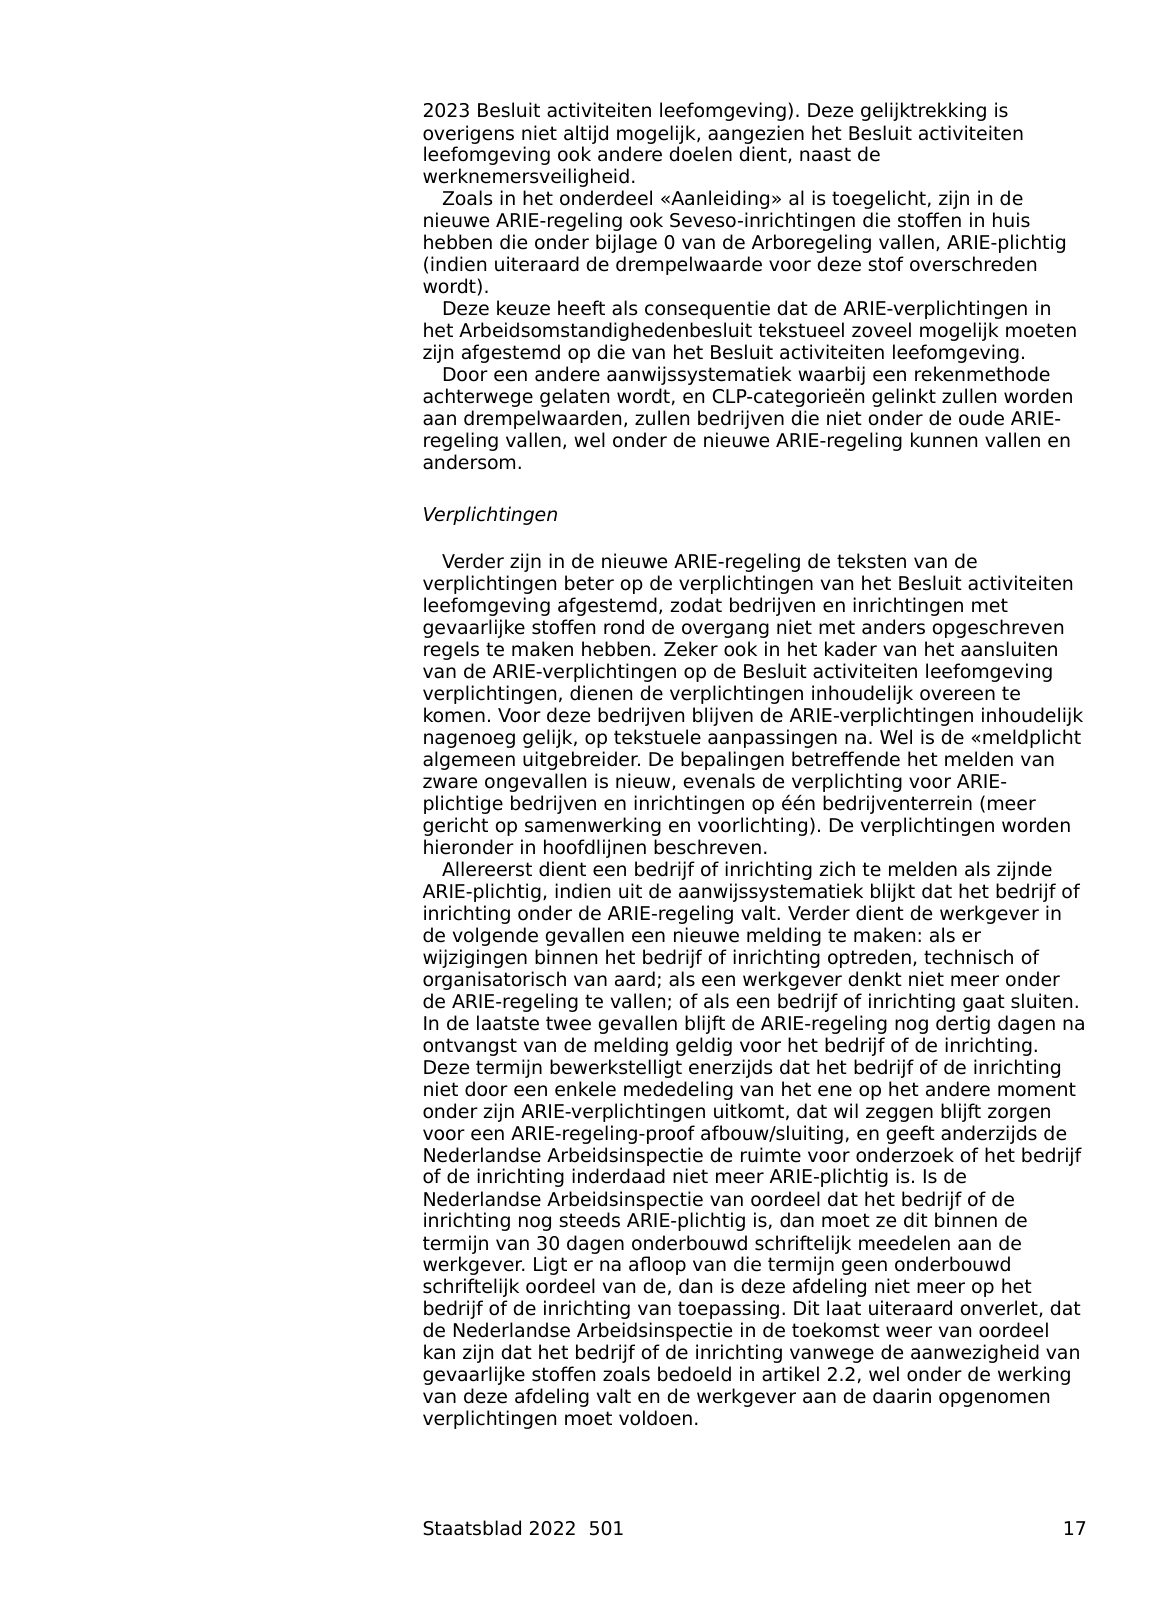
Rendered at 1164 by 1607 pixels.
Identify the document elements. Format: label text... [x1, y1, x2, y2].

text Verder zijn in de nieuwe ARIE-regeling de teksten van de verplichtingen beter op de verplichtingen van het Besluit activiteiten leefomgeving afgestemd, zodat bedrijven en inrichtingen met gevaarlijke stoffen rond de overgang niet met anders opgeschreven regels te maken hebben. Zeker ook in het kader van het aansluiten van de ARIE-verplichtingen op de Besluit activiteiten leefomgeving verplichtingen, dienen de verplichtingen inhoudelijk overeen te komen. Voor deze bedrijven blijven de ARIE-verplichtingen inhoudelijk nagenoeg gelijk, op tekstuele aanpassingen na. Wel is de «meldplicht algemeen uitgebreider. De bepalingen betreffende het melden van zware ongevallen is nieuw, evenals de verplichting voor ARIE-plichtige bedrijven en inrichtingen op één bedrijventerrein (meer gericht op samenwerking en voorlichting). De verplichtingen worden hieronder in hoofdlijnen beschreven. [422, 551, 1087, 859]
text Zoals in het onderdeel «Aanleiding» al is toegelicht, zijn in de nieuwe ARIE-regeling ook Seveso-inrichtingen die stoffen in huis hebben die onder bijlage 0 van de Arboregeling vallen, ARIE-plichtig (indien uiteraard de drempelwaarde voor deze stof overschreden wordt). [422, 188, 1087, 298]
text Allereerst dient een bedrijf of inrichting zich te melden als zijnde ARIE-plichtig, indien uit de aanwijssystematiek blijkt dat het bedrijf of inrichting onder de ARIE-regeling valt. Verder dient de werkgever in de volgende gevallen een nieuwe melding te maken: als er wijzigingen binnen het bedrijf of inrichting optreden, technisch of organisatorisch van aard; als een werkgever denkt niet meer onder de ARIE-regeling te vallen; of als een bedrijf of inrichting gaat sluiten. In de laatste twee gevallen blijft de ARIE-regeling nog dertig dagen na ontvangst van de melding geldig voor het bedrijf of de inrichting. Deze termijn bewerkstelligt enerzijds dat het bedrijf of de inrichting niet door een enkele mededeling van het ene op het andere moment onder zijn ARIE-verplichtingen uitkomt, dat wil zeggen blijft zorgen voor een ARIE-regeling-proof afbouw/sluiting, en geeft anderzijds de Nederlandse Arbeidsinspectie de ruimte voor onderzoek of het bedrijf of de inrichting inderdaad niet meer ARIE-plichtig is. Is de Nederlandse Arbeidsinspectie van oordeel dat het bedrijf of de inrichting nog steeds ARIE-plichtig is, dan moet ze dit binnen de termijn van 30 dagen onderbouwd schriftelijk meedelen aan de werkgever. Ligt er na afloop van die termijn geen onderbouwd schriftelijk oordeel van de, dan is deze afdeling niet meer op het bedrijf of de inrichting van toepassing. Dit laat uiteraard onverlet, dat de Nederlandse Arbeidsinspectie in de toekomst weer van oordeel kan zijn dat het bedrijf of de inrichting vanwege de aanwezigheid van gevaarlijke stoffen zoals bedoeld in artikel 2.2, wel onder de werking van deze afdeling valt en de werkgever aan de daarin opgenomen verplichtingen moet voldoen. [422, 859, 1087, 1430]
text Door een andere aanwijssystematiek waarbij een rekenmethode achterwege gelaten wordt, en CLP-categorieën gelinkt zullen worden aan drempelwaarden, zullen bedrijven die niet onder de oude ARIE-regeling vallen, wel onder de nieuwe ARIE-regeling kunnen vallen en andersom. [422, 364, 1087, 474]
text Deze keuze heeft als consequentie dat de ARIE-verplichtingen in het Arbeidsomstandighedenbesluit tekstueel zoveel mogelijk moeten zijn afgestemd op die van het Besluit activiteiten leefomgeving. [422, 298, 1087, 364]
text 2023 Besluit activiteiten leefomgeving). Deze gelijktrekking is overigens niet altijd mogelijk, aangezien het Besluit activiteiten leefomgeving ook andere doelen dient, naast de werknemersveiligheid. [422, 100, 1087, 188]
subtitle Verplichtingen [422, 504, 1087, 526]
